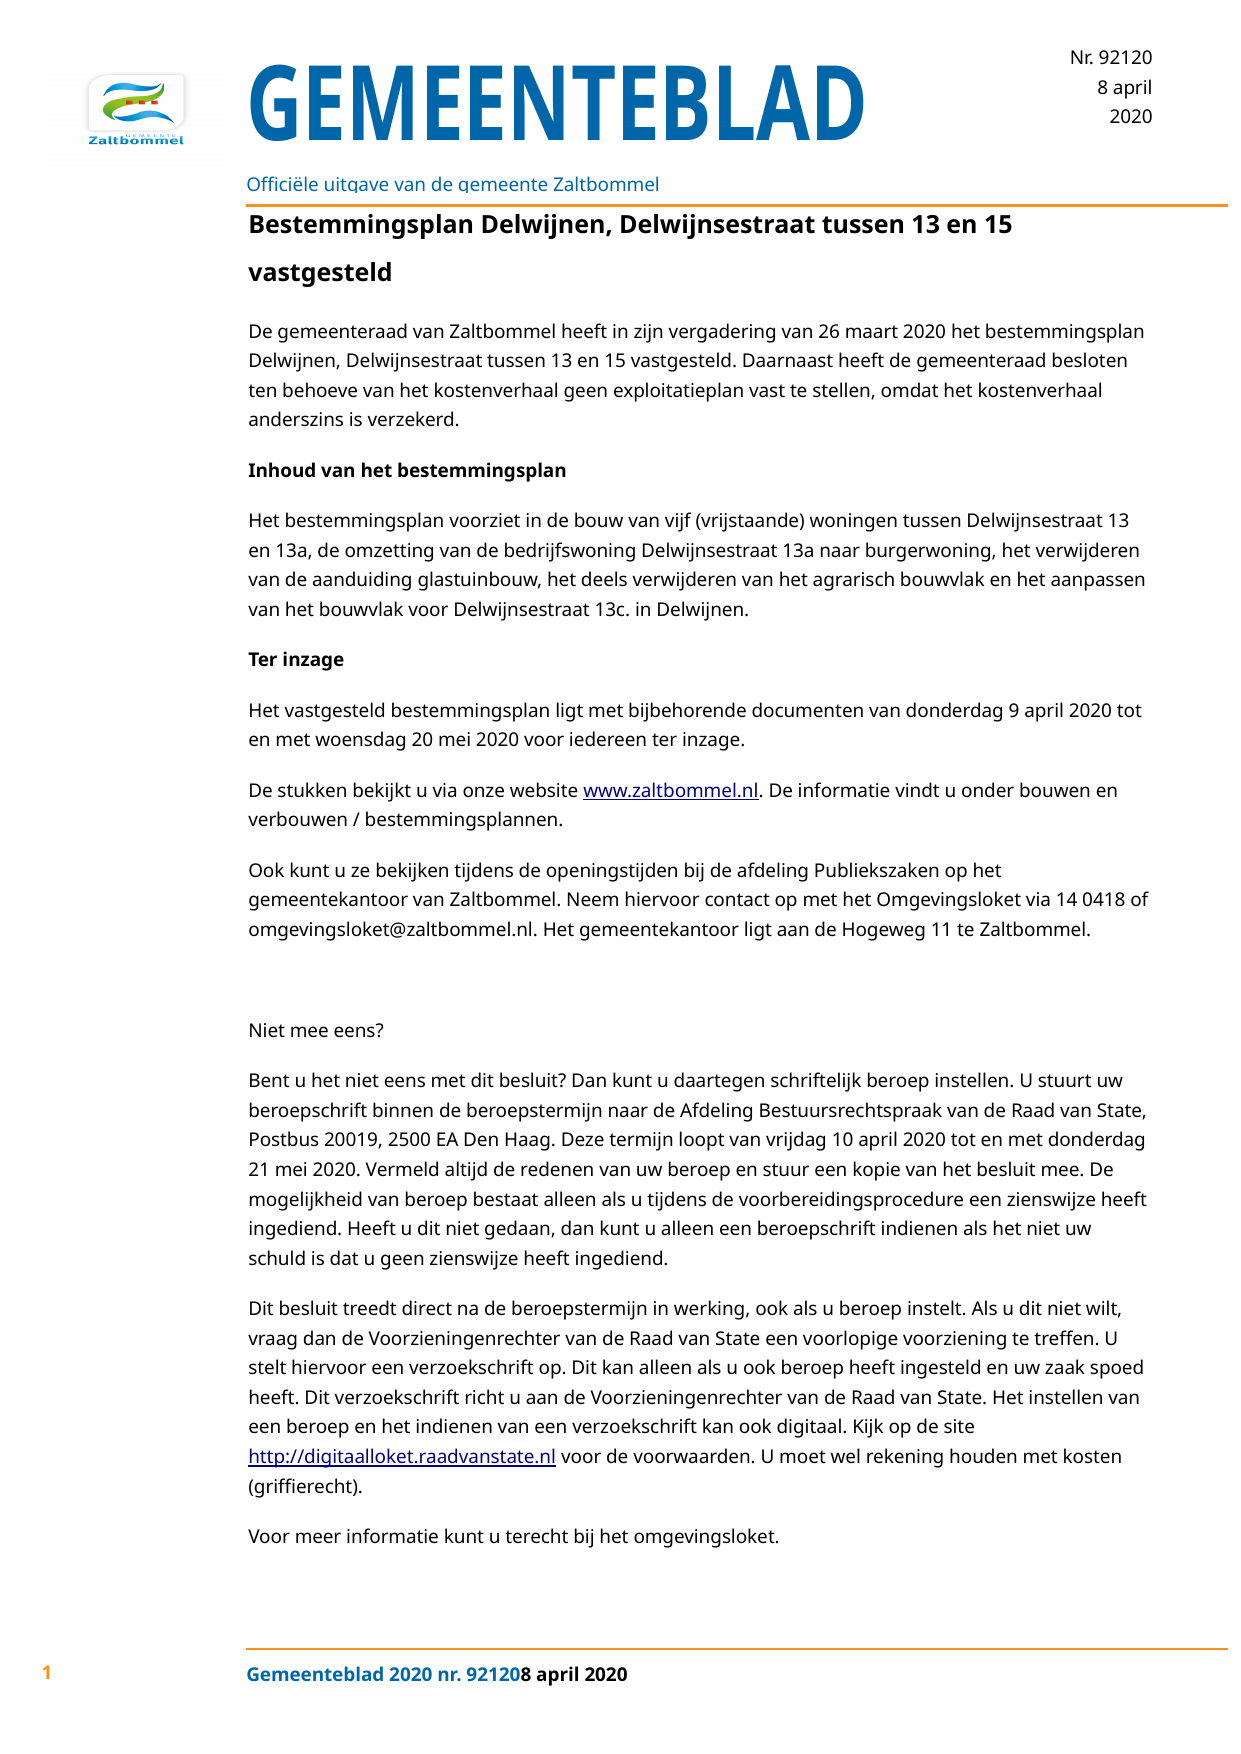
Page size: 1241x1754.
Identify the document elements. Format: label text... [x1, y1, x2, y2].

text Bent u het niet eens met dit besluit? Dan kunt u daartegen schriftelijk beroep instellen. U stuurt uw beroepschrift binnen de beroepstermijn naar de Afdeling Bestuursrechtspraak van de Raad van State, Postbus 20019, 2500 EA Den Haag. Deze termijn loopt van vrijdag 10 april 2020 tot en met donderdag 21 mei 2020. Vermeld altijd de redenen van uw beroep en stuur een kopie van het besluit mee. De mogelijkheid van beroep bestaat alleen als u tijdens de voorbereidingsprocedure een zienswijze heeft ingediend. Heeft u dit niet gedaan, dan kunt u alleen een beroepschrift indienen als het niet uw schuld is dat u geen zienswijze heeft ingediend. [248, 1067, 1152, 1271]
text De stukken bekijkt u via onze website www.zaltbommel.nl. De informatie vindt u onder bouwen en verbouwen / bestemmingsplannen. [248, 777, 1152, 832]
picture [41, 47, 231, 172]
text Niet mee eens? [248, 1017, 1152, 1043]
text Dit besluit treedt direct na de beroepstermijn in werking, ook als u beroep instelt. Als u dit niet wilt, vraag dan de Voorzieningenrechter van de Raad van State een voorlopige voorziening te treffen. U stelt hiervoor een verzoekschrift op. Dit kan alleen als u ook beroep heeft ingesteld en uw zaak spoed heeft. Dit verzoekschrift richt u aan de Voorzieningenrechter van de Raad van State. Het instellen van een beroep en het indienen van een verzoekschrift kan ook digitaal. Kijk op de site http://digitaalloket.raadvanstate.nl voor de voorwaarden. U moet wel rekening houden met kosten (griffierecht). [248, 1295, 1152, 1499]
text Ter inzage [248, 647, 1152, 672]
text Ook kunt u ze bekijken tijdens de openingstijden bij de afdeling Publiekszaken op het gemeentekantoor van Zaltbommel. Neem hiervoor contact op met het Omgevingsloket via 14 0418 of omgevingsloket@zaltbommel.nl. Het gemeentekantoor ligt aan de Hogeweg 11 te Zaltbommel. [248, 857, 1152, 942]
text Voor meer informatie kunt u terecht bij het omgevingsloket. [248, 1523, 1152, 1549]
text Het vastgesteld bestemmingsplan ligt met bijbehorende documenten van donderdag 9 april 2020 tot en met woensdag 20 mei 2020 voor iedereen ter inzage. [248, 697, 1152, 752]
text Inhoud van het bestemmingsplan [248, 457, 1152, 483]
text De gemeenteraad van Zaltbommel heeft in zijn vergadering van 26 maart 2020 het bestemmingsplan Delwijnen, Delwijnsestraat tussen 13 en 15 vastgesteld. Daarnaast heeft de gemeenteraad besloten ten behoeve van het kostenverhaal geen exploitatieplan vast te stellen, omdat het kostenverhaal anderszins is verzekerd. [248, 318, 1152, 432]
text Het bestemmingsplan voorziet in de bouw van vijf (vrijstaande) woningen tussen Delwijnsestraat 13 en 13a, de omzetting van de bedrijfswoning Delwijnsestraat 13a naar burgerwoning, het verwijderen van de aanduiding glastuinbouw, het deels verwijderen van het agrarisch bouwvlak en het aanpassen van het bouwvlak voor Delwijnsestraat 13c. in Delwijnen. [248, 507, 1152, 622]
text Bestemmingsplan Delwijnen, Delwijnsestraat tussen 13 en 15 vastgesteld [248, 207, 1152, 288]
